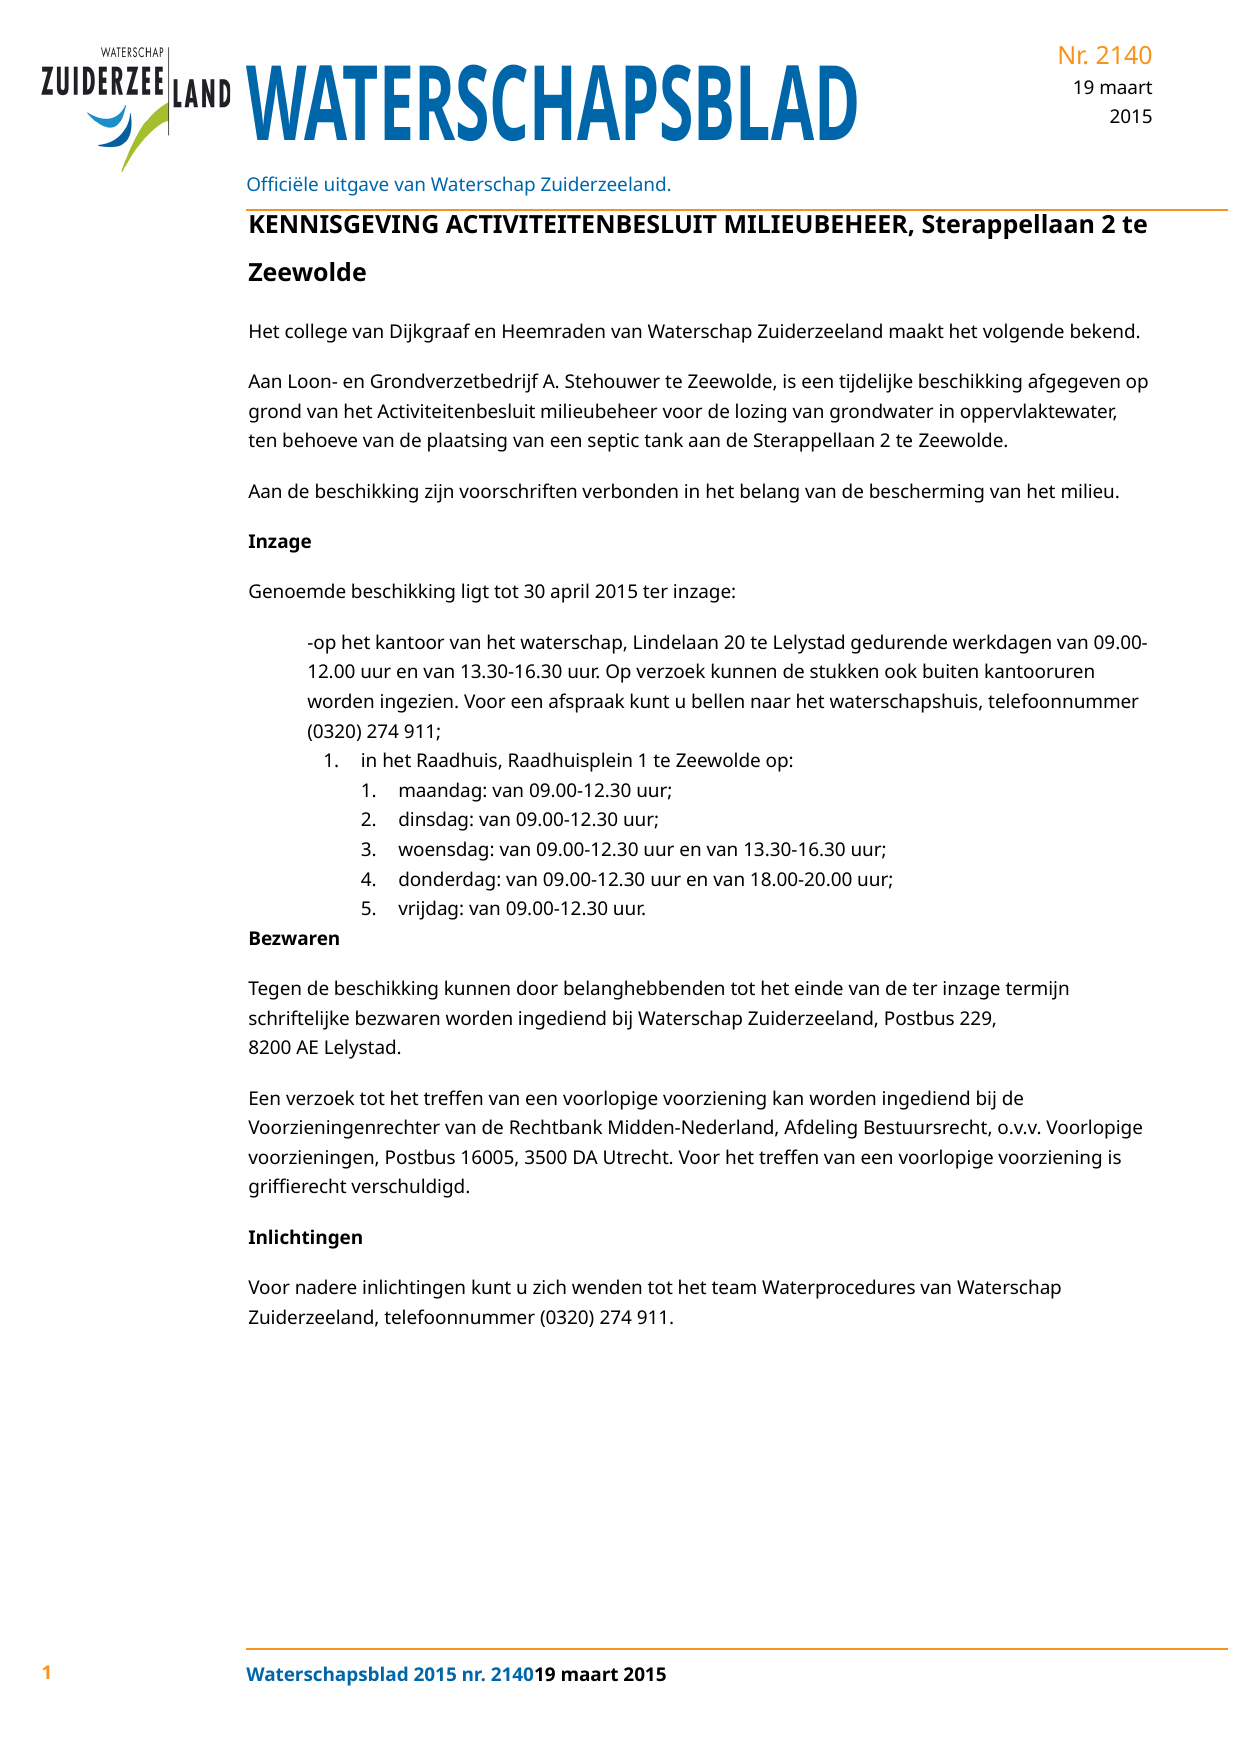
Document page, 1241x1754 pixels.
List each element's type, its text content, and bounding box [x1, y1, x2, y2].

text Genoemde beschikking ligt tot 30 april 2015 ter inzage: [248, 579, 1152, 604]
text Voor nadere inlichtingen kunt u zich wenden tot het team Waterprocedures van Waterschap Zuiderzeeland, telefoonnummer (0320) 274 911. [248, 1274, 1152, 1330]
text Bezwaren [248, 925, 1152, 951]
text Aan de beschikking zijn voorschriften verbonden in het belang van de bescherming van het milieu. [248, 478, 1152, 504]
text Een verzoek tot het treffen van een voorlopige voorziening kan worden ingediend bij de Voorzieningenrechter van de Rechtbank Midden-Nederland, Afdeling Bestuursrecht, o.v.v. Voorlopige voorzieningen, Postbus 16005, 3500 DA Utrecht. Voor het treffen van een voorlopige voorziening is griffierecht verschuldigd. [248, 1085, 1152, 1199]
text Inlichtingen [248, 1224, 1152, 1250]
text KENNISGEVING ACTIVITEITENBESLUIT MILIEUBEHEER, Sterappellaan 2 te Zeewolde [248, 211, 1152, 288]
list woensdag: van 09.00-12.30 uur en van 13.30-16.30 uur; [361, 836, 1152, 862]
list in het Raadhuis, Raadhuisplein 1 te Zeewolde op: [323, 747, 1152, 773]
text Het college van Dijkgraaf en Heemraden van Waterschap Zuiderzeeland maakt het volgende bekend. [248, 318, 1152, 344]
list maandag: van 09.00-12.30 uur; [361, 777, 1152, 803]
text Tegen de beschikking kunnen door belanghebbenden tot het einde van de ter inzage termijn schriftelijke bezwaren worden ingediend bij Waterschap Zuiderzeeland, Postbus 229, 8200 AE Lelystad. [248, 975, 1152, 1060]
text Inzage [248, 528, 1152, 554]
list vrijdag: van 09.00-12.30 uur. [361, 895, 1152, 921]
list -op het kantoor van het waterschap, Lindelaan 20 te Lelystad gedurende werkdagen van 09.00-12.00 uur en van 13.30-16.30 uur. Op verzoek kunnen de stukken ook buiten kantooruren worden ingezien. Voor een afspraak kunt u bellen naar het waterschapshuis, telefoonnummer (0320) 274 911; [248, 629, 1152, 744]
list dinsdag: van 09.00-12.30 uur; [361, 807, 1152, 832]
list donderdag: van 09.00-12.30 uur en van 18.00-20.00 uur; [361, 866, 1152, 892]
text Aan Loon- en Grondverzetbedrijf A. Stehouwer te Zeewolde, is een tijdelijke beschikking afgegeven op grond van het Activiteitenbesluit milieubeheer voor de lozing van grondwater in oppervlaktewater, ten behoeve van de plaatsing van een septic tank aan de Sterappellaan 2 te Zeewolde. [248, 368, 1152, 453]
picture [41, 47, 231, 172]
